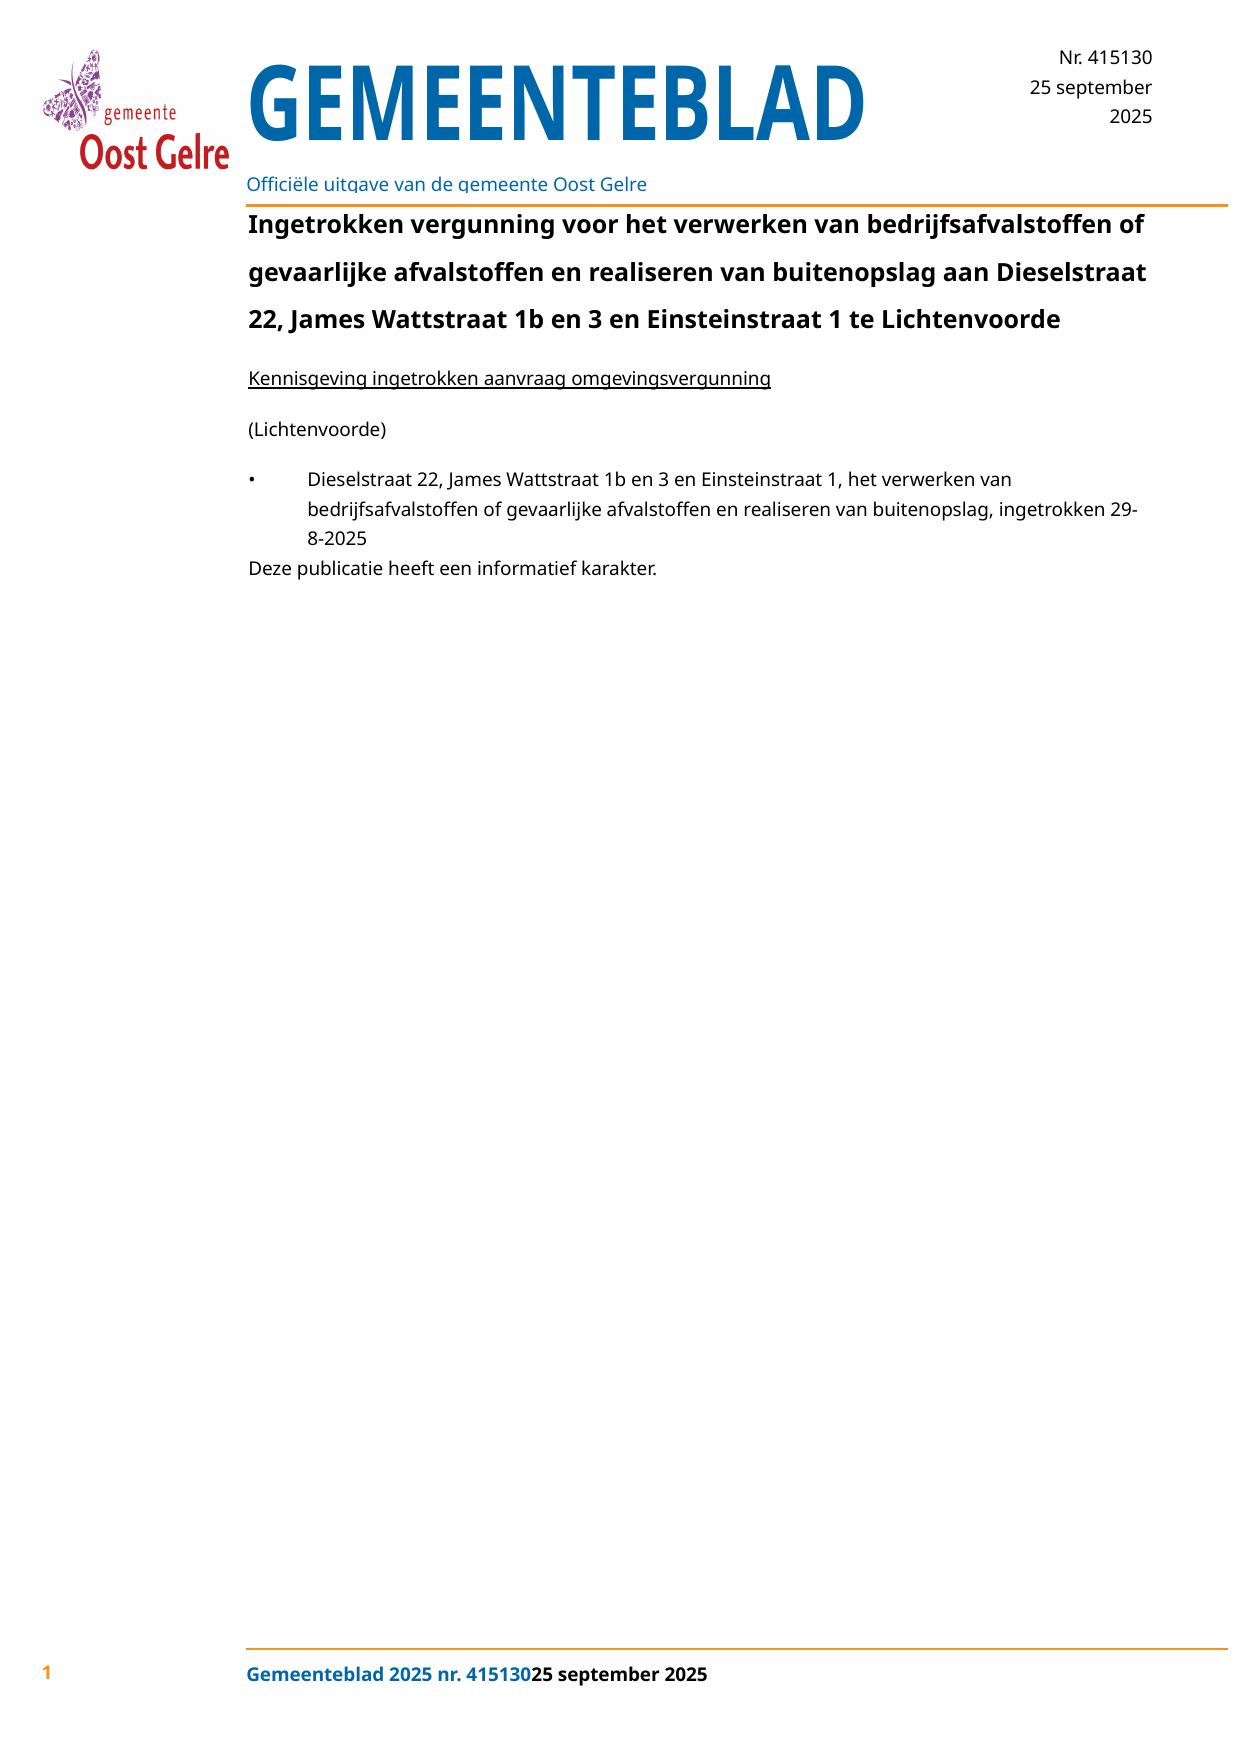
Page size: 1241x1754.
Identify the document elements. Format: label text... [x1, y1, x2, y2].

text (Lichtenvoorde) [248, 416, 1152, 442]
list Dieselstraat 22, James Wattstraat 1b en 3 en Einsteinstraat 1, het verwerken van bedrijfsafvalstoffen of gevaarlijke afvalstoffen en realiseren van buitenopslag, ingetrokken 29-8-2025 [248, 466, 1152, 551]
picture [41, 47, 231, 172]
text Kennisgeving ingetrokken aanvraag omgevingsvergunning [248, 366, 1152, 391]
text Deze publicatie heeft een informatief karakter. [248, 555, 1152, 581]
text Ingetrokken vergunning voor het verwerken van bedrijfsafvalstoffen of gevaarlijke afvalstoffen en realiseren van buitenopslag aan Dieselstraat 22, James Wattstraat 1b en 3 en Einsteinstraat 1 te Lichtenvoorde [248, 207, 1152, 336]
